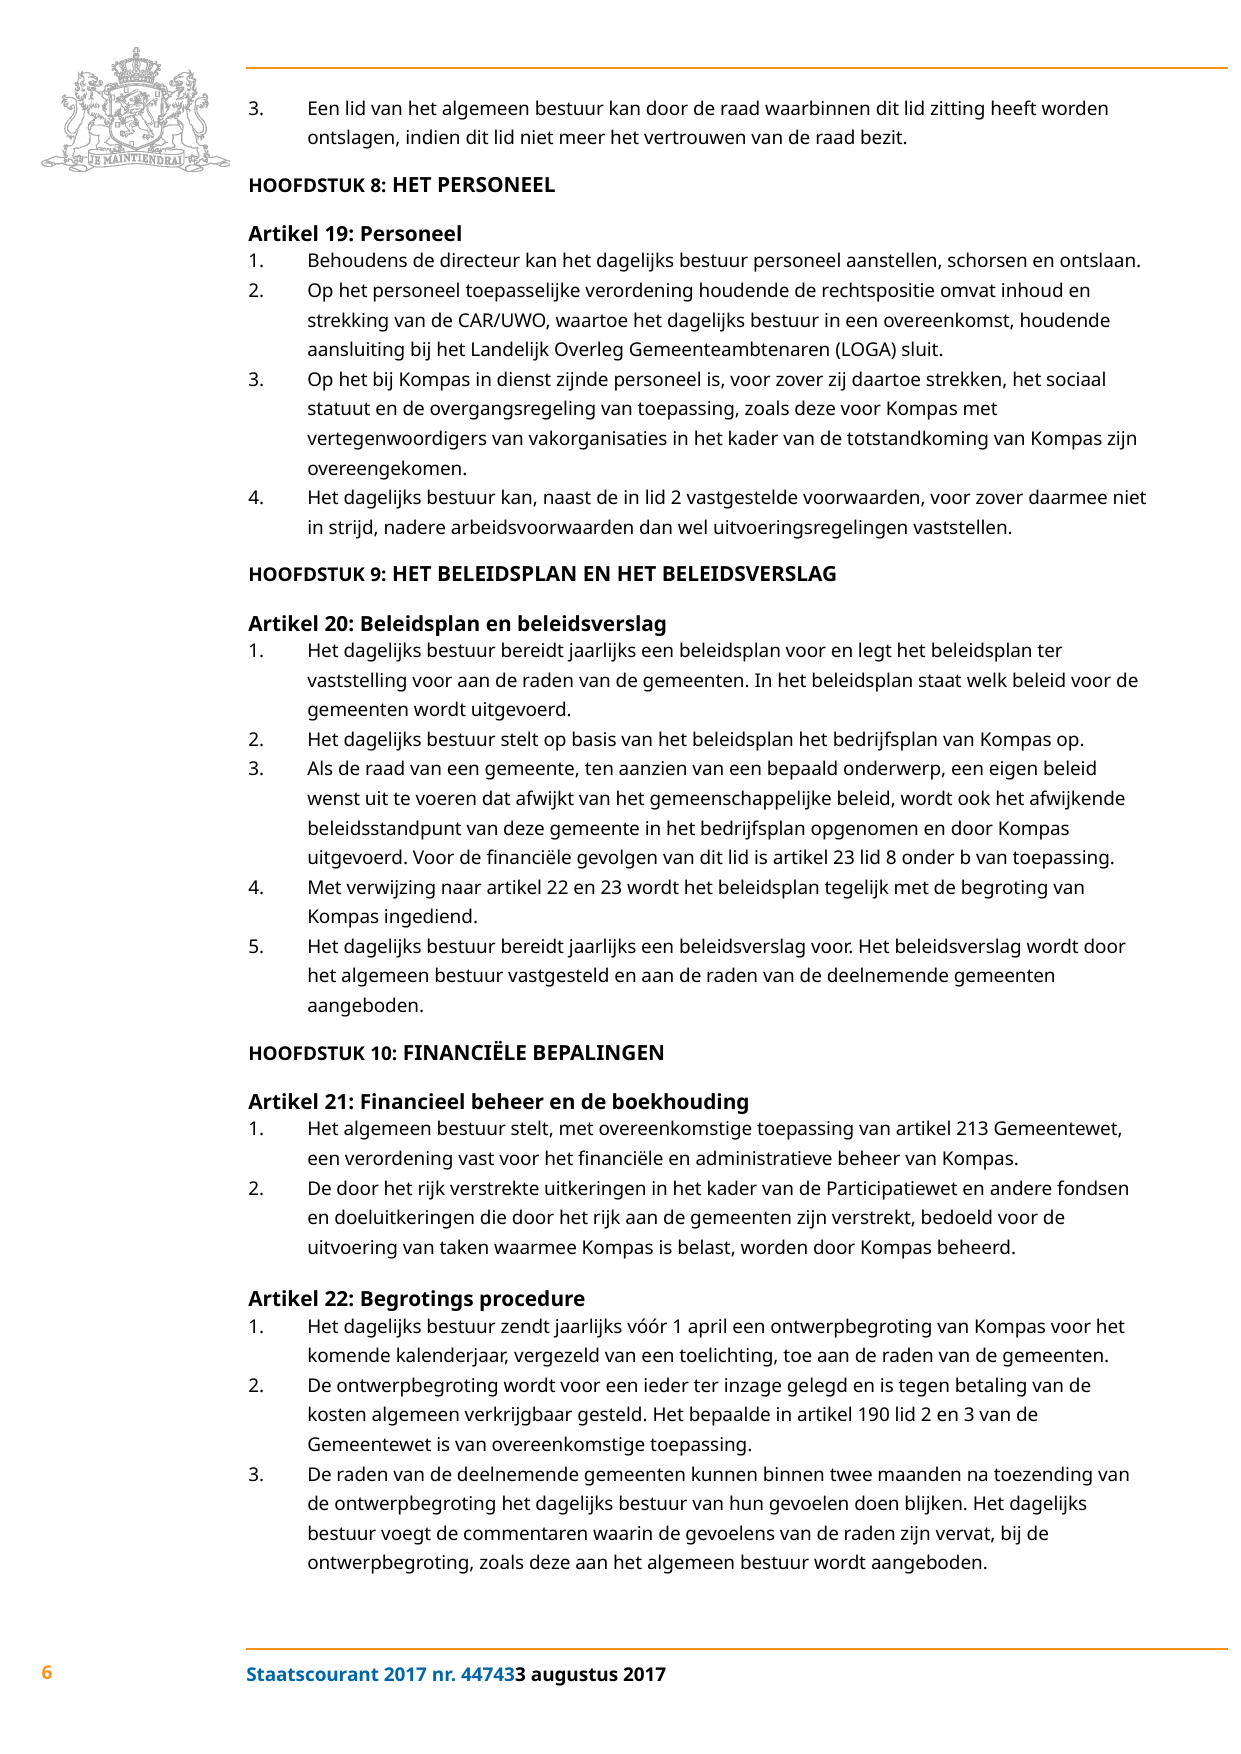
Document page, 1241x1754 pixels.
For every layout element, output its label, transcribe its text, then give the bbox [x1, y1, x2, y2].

text HOOFDSTUK 10: FINANCIËLE BEPALINGEN [248, 1038, 1152, 1066]
picture [41, 47, 231, 172]
text Artikel 20: Beleidsplan en beleidsverslag [248, 609, 1152, 637]
list Als de raad van een gemeente, ten aanzien van een bepaald onderwerp, een eigen beleid wenst uit te voeren dat afwijkt van het gemeenschappelijke beleid, wordt ook het afwijkende beleidsstandpunt van deze gemeente in het bedrijfsplan opgenomen en door Kompas uitgevoerd. Voor de financiële gevolgen van dit lid is artikel 23 lid 8 onder b van toepassing. [248, 756, 1152, 870]
list Op het bij Kompas in dienst zijnde personeel is, voor zover zij daartoe strekken, het sociaal statuut en de overgangsregeling van toepassing, zoals deze voor Kompas met vertegenwoordigers van vakorganisaties in het kader van de totstandkoming van Kompas zijn overeengekomen. [248, 366, 1152, 481]
list Het algemeen bestuur stelt, met overeenkomstige toepassing van artikel 213 Gemeentewet, een verordening vast voor het financiële en administratieve beheer van Kompas. [248, 1116, 1152, 1171]
list Met verwijzing naar artikel 22 en 23 wordt het beleidsplan tegelijk met de begroting van Kompas ingediend. [248, 874, 1152, 929]
text HOOFDSTUK 8: HET PERSONEEL [248, 170, 1152, 198]
list De raden van de deelnemende gemeenten kunnen binnen twee maanden na toezending van de ontwerpbegroting het dagelijks bestuur van hun gevoelen doen blijken. Het dagelijks bestuur voegt de commentaren waarin de gevoelens van de raden zijn vervat, bij de ontwerpbegroting, zoals deze aan het algemeen bestuur wordt aangeboden. [248, 1461, 1152, 1575]
list Het dagelijks bestuur zendt jaarlijks vóór 1 april een ontwerpbegroting van Kompas voor het komende kalenderjaar, vergezeld van een toelichting, toe aan de raden van de gemeenten. [248, 1313, 1152, 1368]
text Artikel 21: Financieel beheer en de boekhouding [248, 1087, 1152, 1116]
list Het dagelijks bestuur kan, naast de in lid 2 vastgestelde voorwaarden, voor zover daarmee niet in strijd, nadere arbeidsvoorwaarden dan wel uitvoeringsregelingen vaststellen. [248, 484, 1152, 540]
list Het dagelijks bestuur bereidt jaarlijks een beleidsverslag voor. Het beleidsverslag wordt door het algemeen bestuur vastgesteld en aan de raden van de deelnemende gemeenten aangeboden. [248, 933, 1152, 1018]
list De door het rijk verstrekte uitkeringen in het kader van de Participatiewet en andere fondsen en doeluitkeringen die door het rijk aan de gemeenten zijn verstrekt, bedoeld voor de uitvoering van taken waarmee Kompas is belast, worden door Kompas beheerd. [248, 1175, 1152, 1260]
list Het dagelijks bestuur bereidt jaarlijks een beleidsplan voor en legt het beleidsplan ter vaststelling voor aan de raden van de gemeenten. In het beleidsplan staat welk beleid voor de gemeenten wordt uitgevoerd. [248, 637, 1152, 722]
list De ontwerpbegroting wordt voor een ieder ter inzage gelegd en is tegen betaling van de kosten algemeen verkrijgbaar gesteld. Het bepaalde in artikel 190 lid 2 en 3 van de Gemeentewet is van overeenkomstige toepassing. [248, 1372, 1152, 1457]
text HOOFDSTUK 9: HET BELEIDSPLAN EN HET BELEIDSVERSLAG [248, 559, 1152, 588]
text Artikel 22: Begrotings procedure [248, 1284, 1152, 1313]
list Op het personeel toepasselijke verordening houdende de rechtspositie omvat inhoud en strekking van de CAR/UWO, waartoe het dagelijks bestuur in een overeenkomst, houdende aansluiting bij het Landelijk Overleg Gemeenteambtenaren (LOGA) sluit. [248, 277, 1152, 362]
list Behoudens de directeur kan het dagelijks bestuur personeel aanstellen, schorsen en ontslaan. [248, 248, 1152, 273]
list Een lid van het algemeen bestuur kan door de raad waarbinnen dit lid zitting heeft worden ontslagen, indien dit lid niet meer het vertrouwen van de raad bezit. [248, 95, 1152, 150]
text Artikel 19: Personeel [248, 219, 1152, 248]
list Het dagelijks bestuur stelt op basis van het beleidsplan het bedrijfsplan van Kompas op. [248, 726, 1152, 752]
